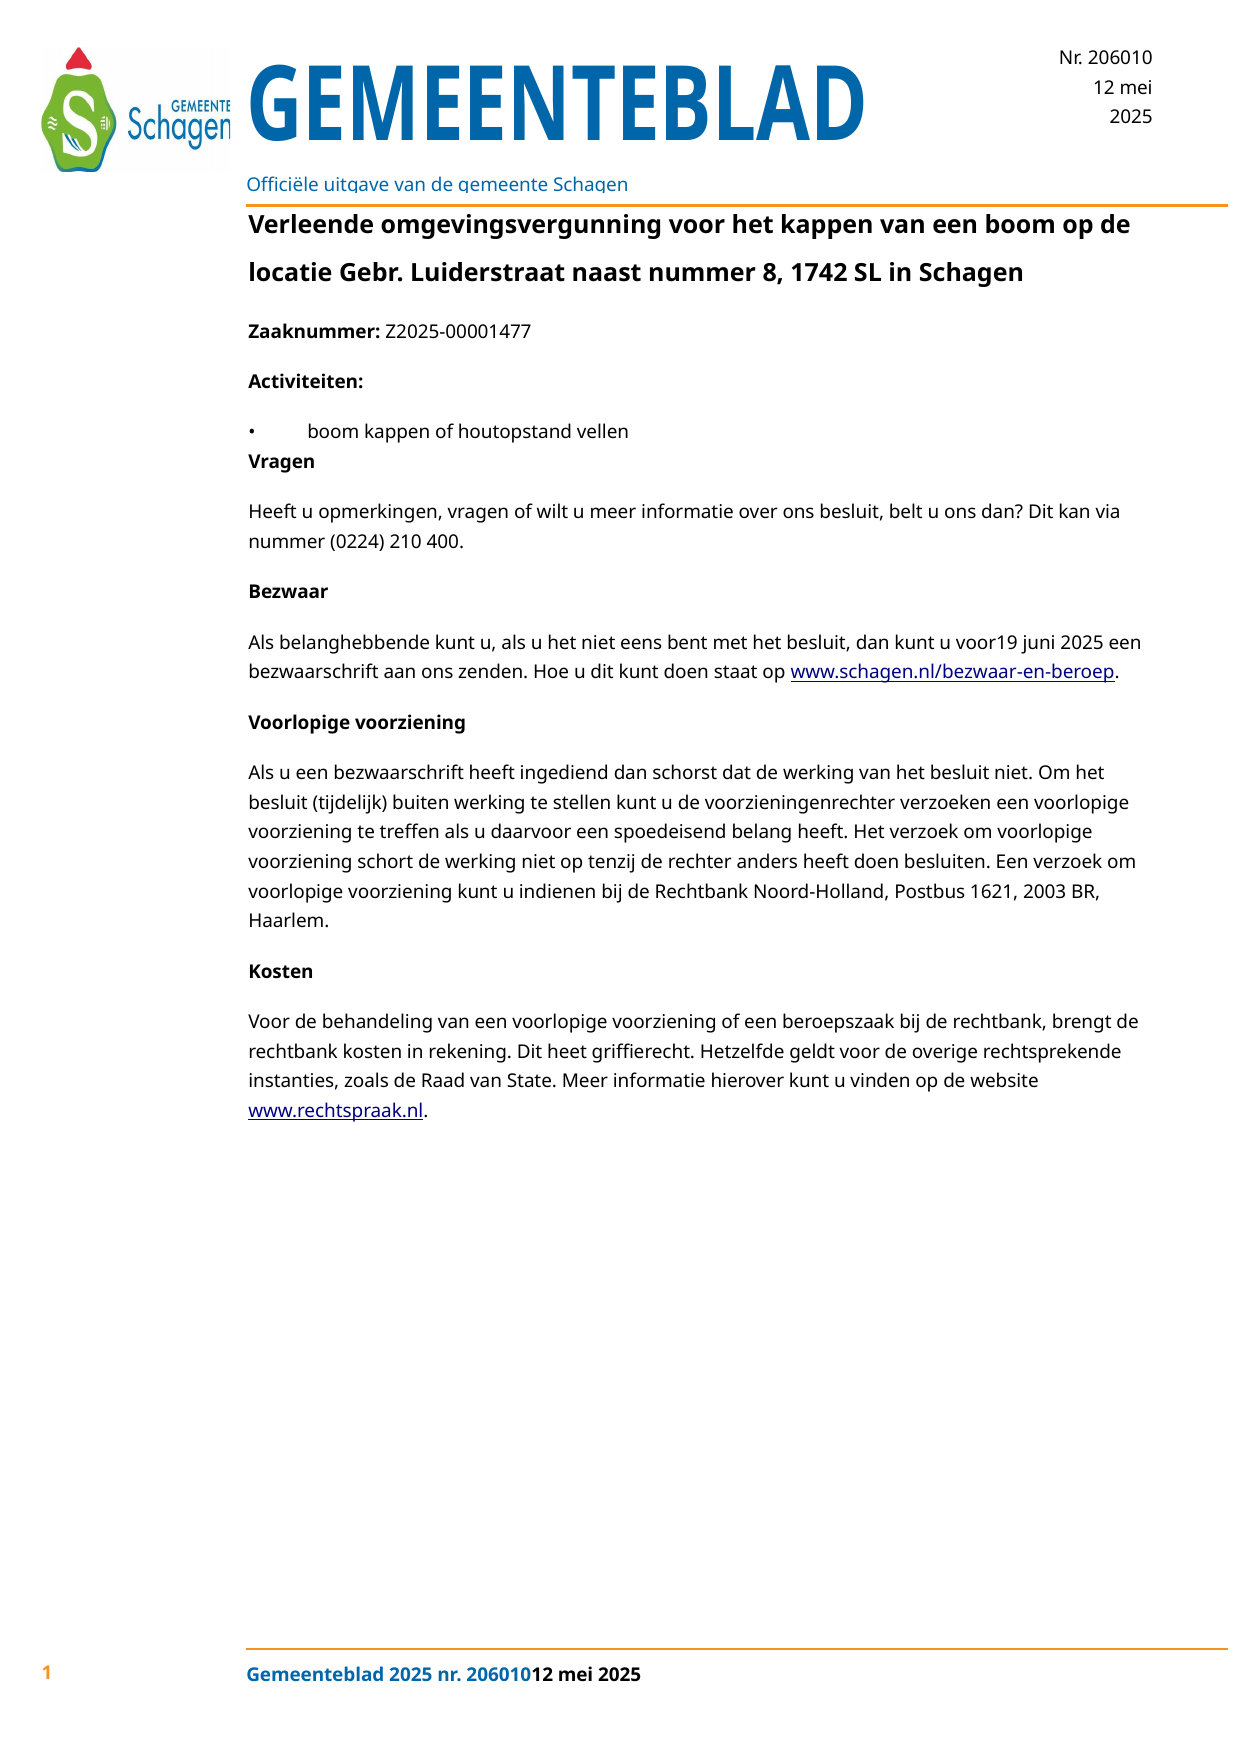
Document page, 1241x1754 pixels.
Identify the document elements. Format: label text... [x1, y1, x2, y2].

text Verleende omgevingsvergunning voor het kappen van een boom op de locatie Gebr. Luiderstraat naast nummer 8, 1742 SL in Schagen [248, 207, 1152, 288]
text Als u een bezwaarschrift heeft ingediend dan schorst dat de werking van het besluit niet. Om het besluit (tijdelijk) buiten werking te stellen kunt u de voorzieningenrechter verzoeken een voorlopige voorziening te treffen als u daarvoor een spoedeisend belang heeft. Het verzoek om voorlopige voorziening schort de werking niet op tenzij de rechter anders heeft doen besluiten. Een verzoek om voorlopige voorziening kunt u indienen bij de Rechtbank Noord-Holland, Postbus 1621, 2003 BR, Haarlem. [248, 759, 1152, 933]
text Voor de behandeling van een voorlopige voorziening of een beroepszaak bij de rechtbank, brengt de rechtbank kosten in rekening. Dit heet griffierecht. Hetzelfde geldt voor de overige rechtsprekende instanties, zoals de Raad van State. Meer informatie hierover kunt u vinden op de website www.rechtspraak.nl. [248, 1008, 1152, 1123]
text Als belanghebbende kunt u, als u het niet eens bent met het besluit, dan kunt u voor19 juni 2025 een bezwaarschrift aan ons zenden. Hoe u dit kunt doen staat op www.schagen.nl/bezwaar-en-beroep. [248, 629, 1152, 684]
picture [41, 47, 231, 172]
text Bezwaar [248, 579, 1152, 604]
text Kosten [248, 958, 1152, 984]
text Heeft u opmerkingen, vragen of wilt u meer informatie over ons besluit, belt u ons dan? Dit kan via nummer (0224) 210 400. [248, 499, 1152, 554]
text Vragen [248, 448, 1152, 474]
text Voorlopige voorziening [248, 709, 1152, 735]
text Zaaknummer: Z2025-00001477 [248, 318, 1152, 344]
text Activiteiten: [248, 368, 1152, 394]
list boom kappen of houtopstand vellen [248, 419, 1152, 444]
